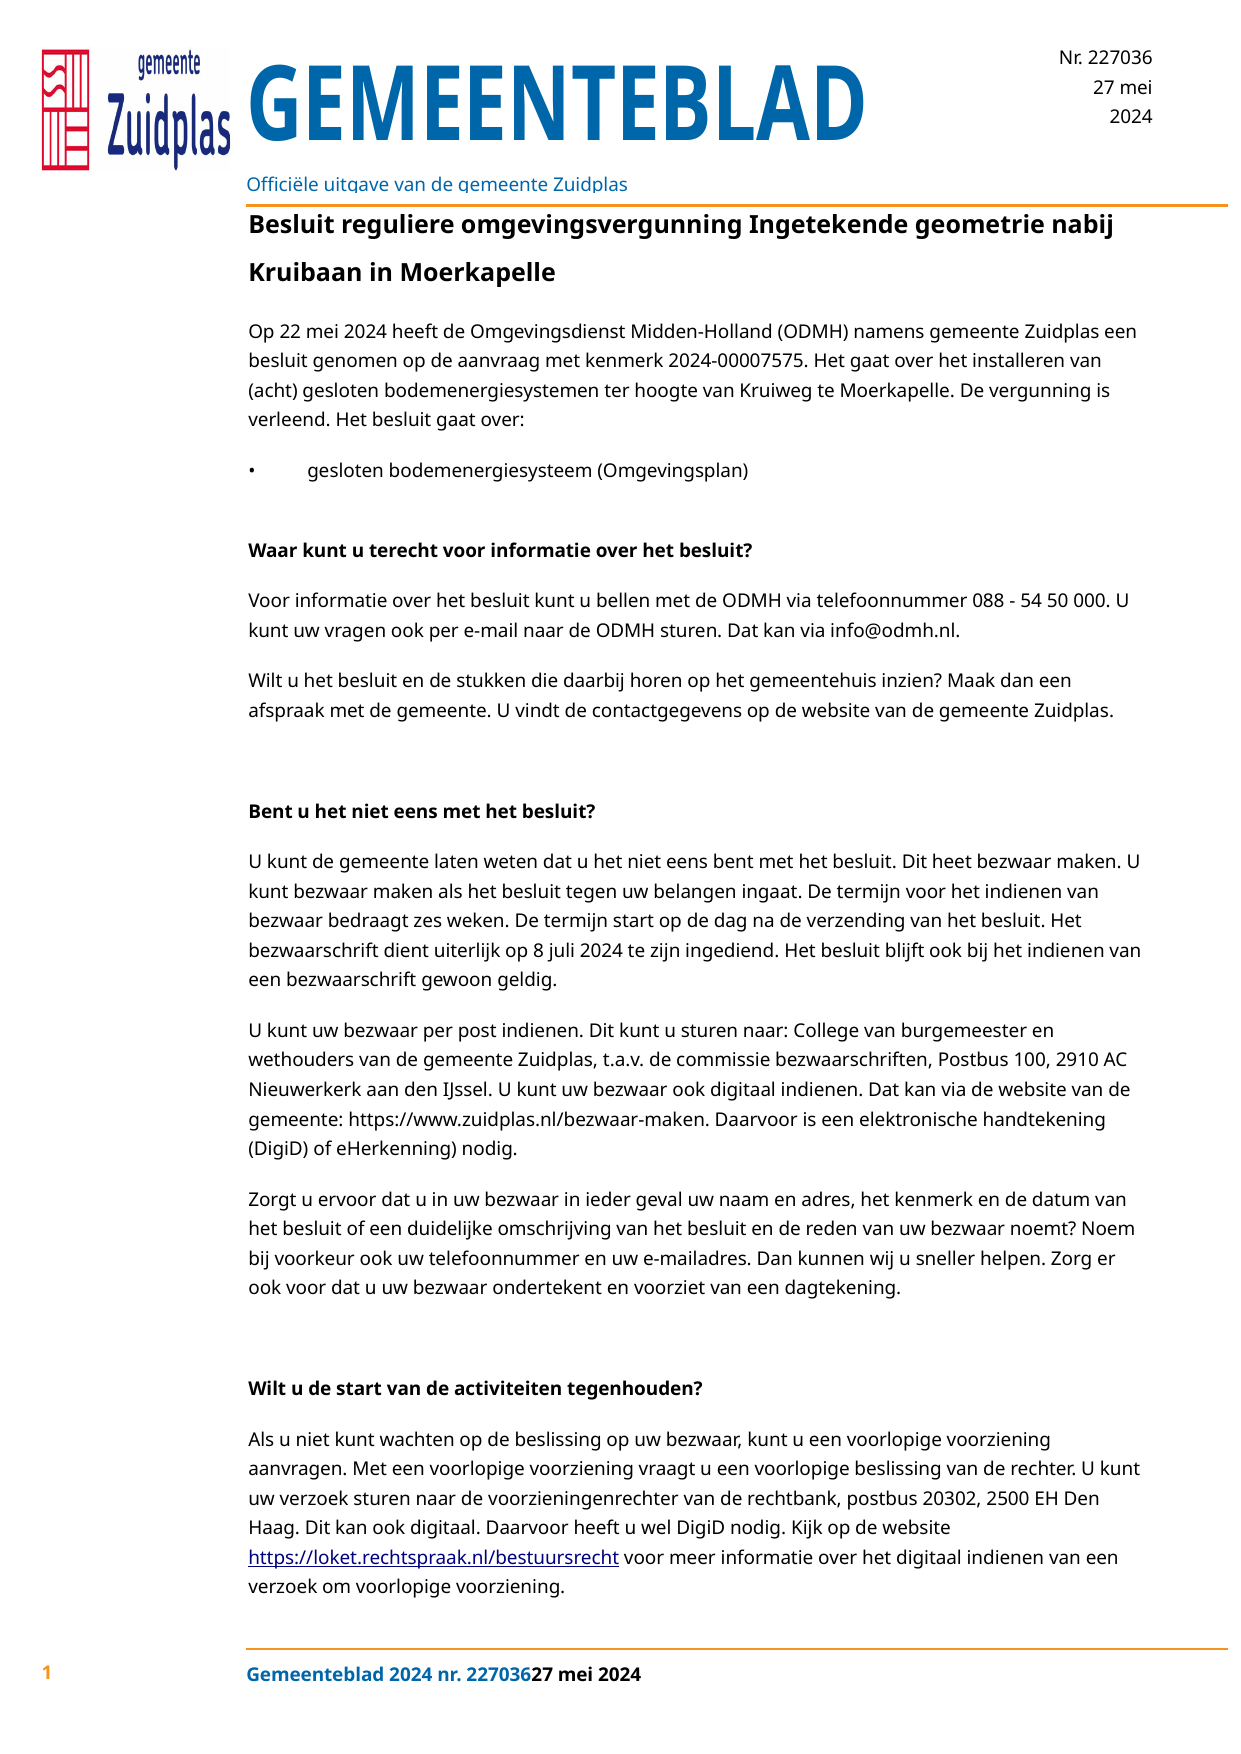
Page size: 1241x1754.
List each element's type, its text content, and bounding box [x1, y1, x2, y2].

picture [41, 47, 231, 172]
text U kunt uw bezwaar per post indienen. Dit kunt u sturen naar: College van burgemeester en wethouders van de gemeente Zuidplas, t.a.v. de commissie bezwaarschriften, Postbus 100, 2910 AC Nieuwerkerk aan den IJssel. U kunt uw bezwaar ook digitaal indienen. Dat kan via de website van de gemeente: https://www.zuidplas.nl/bezwaar-maken. Daarvoor is een elektronische handtekening (DigiD) of eHerkenning) nodig. [248, 1017, 1152, 1161]
text U kunt de gemeente laten weten dat u het niet eens bent met het besluit. Dit heet bezwaar maken. U kunt bezwaar maken als het besluit tegen uw belangen ingaat. De termijn voor het indienen van bezwaar bedraagt zes weken. De termijn start op de dag na de verzending van het besluit. Het bezwaarschrift dient uiterlijk op 8 juli 2024 te zijn ingediend. Het besluit blijft ook bij het indienen van een bezwaarschrift gewoon geldig. [248, 848, 1152, 992]
text Zorgt u ervoor dat u in uw bezwaar in ieder geval uw naam en adres, het kenmerk en de datum van het besluit of een duidelijke omschrijving van het besluit en de reden van uw bezwaar noemt? Noem bij voorkeur ook uw telefoonnummer en uw e-mailadres. Dan kunnen wij u sneller helpen. Zorg er ook voor dat u uw bezwaar ondertekent en voorziet van een dagtekening. [248, 1186, 1152, 1300]
text Wilt u het besluit en de stukken die daarbij horen op het gemeentehuis inzien? Maak dan een afspraak met de gemeente. U vindt de contactgegevens op de website van de gemeente Zuidplas. [248, 667, 1152, 723]
list gesloten bodemenergiesysteem (Omgevingsplan) [248, 457, 1152, 483]
text Voor informatie over het besluit kunt u bellen met de ODMH via telefoonnummer 088 - 54 50 000. U kunt uw vragen ook per e-mail naar de ODMH sturen. Dat kan via info@odmh.nl. [248, 587, 1152, 643]
text Wilt u de start van de activiteiten tegenhouden? [248, 1375, 1152, 1401]
text Waar kunt u terecht voor informatie over het besluit? [248, 537, 1152, 563]
text Besluit reguliere omgevingsvergunning Ingetekende geometrie nabij Kruibaan in Moerkapelle [248, 207, 1152, 288]
text Op 22 mei 2024 heeft de Omgevingsdienst Midden-Holland (ODMH) namens gemeente Zuidplas een besluit genomen op de aanvraag met kenmerk 2024-00007575. Het gaat over het installeren van (acht) gesloten bodemenergiesystemen ter hoogte van Kruiweg te Moerkapelle. De vergunning is verleend. Het besluit gaat over: [248, 318, 1152, 432]
text Bent u het niet eens met het besluit? [248, 798, 1152, 824]
text Als u niet kunt wachten op de beslissing op uw bezwaar, kunt u een voorlopige voorziening aanvragen. Met een voorlopige voorziening vraagt u een voorlopige beslissing van de rechter. U kunt uw verzoek sturen naar de voorzieningenrechter van de rechtbank, postbus 20302, 2500 EH Den Haag. Dit kan ook digitaal. Daarvoor heeft u wel DigiD nodig. Kijk op de website https://loket.rechtspraak.nl/bestuursrecht voor meer informatie over het digitaal indienen van een verzoek om voorlopige voorziening. [248, 1426, 1152, 1599]
